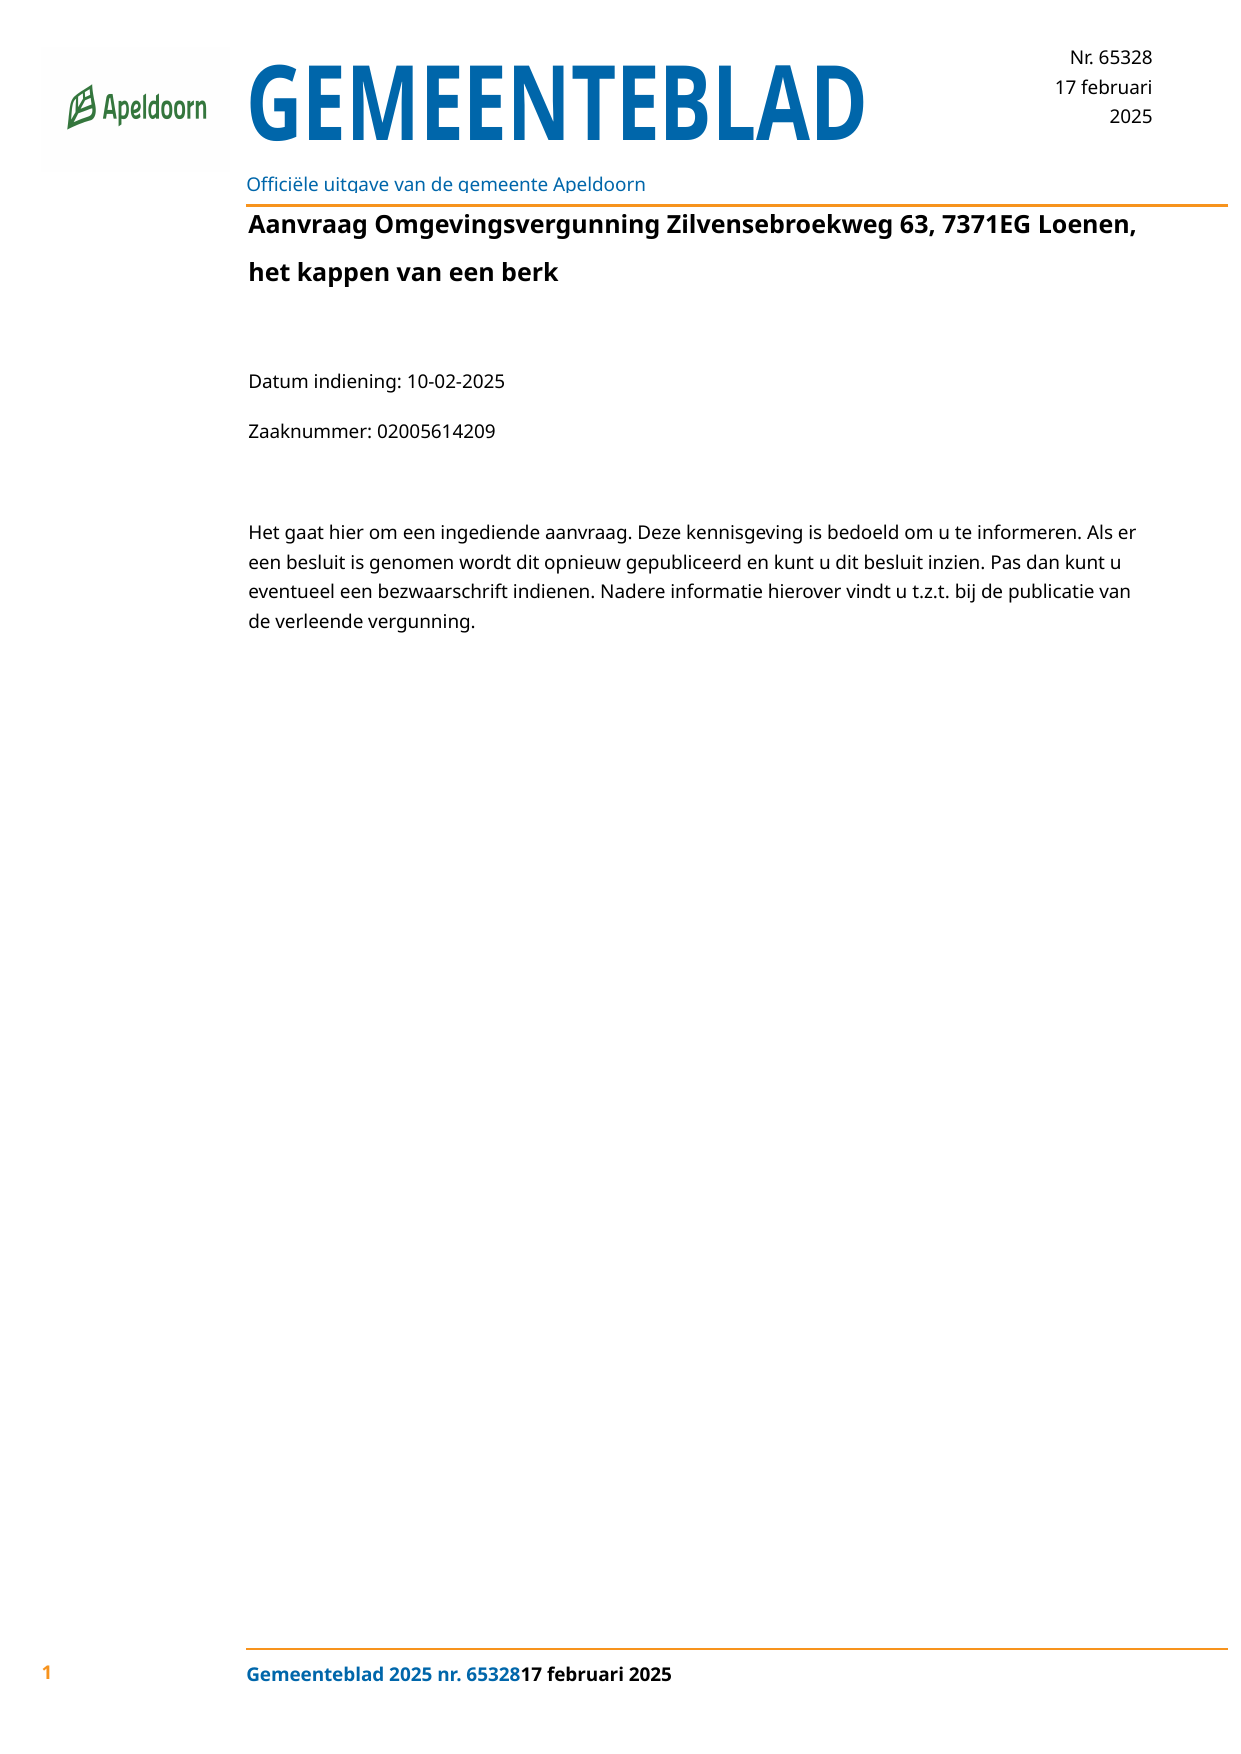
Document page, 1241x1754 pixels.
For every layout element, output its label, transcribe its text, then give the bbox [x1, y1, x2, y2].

text Zaaknummer: 02005614209 [248, 419, 1152, 444]
picture [41, 47, 231, 172]
text Aanvraag Omgevingsvergunning Zilvensebroekweg 63, 7371EG Loenen, het kappen van een berk [248, 207, 1152, 288]
text Het gaat hier om een ingediende aanvraag. Deze kennisgeving is bedoeld om u te informeren. Als er een besluit is genomen wordt dit opnieuw gepubliceerd en kunt u dit besluit inzien. Pas dan kunt u eventueel een bezwaarschrift indienen. Nadere informatie hierover vindt u t.z.t. bij de publicatie van de verleende vergunning. [248, 519, 1152, 634]
text Datum indiening: 10-02-2025 [248, 368, 1152, 394]
